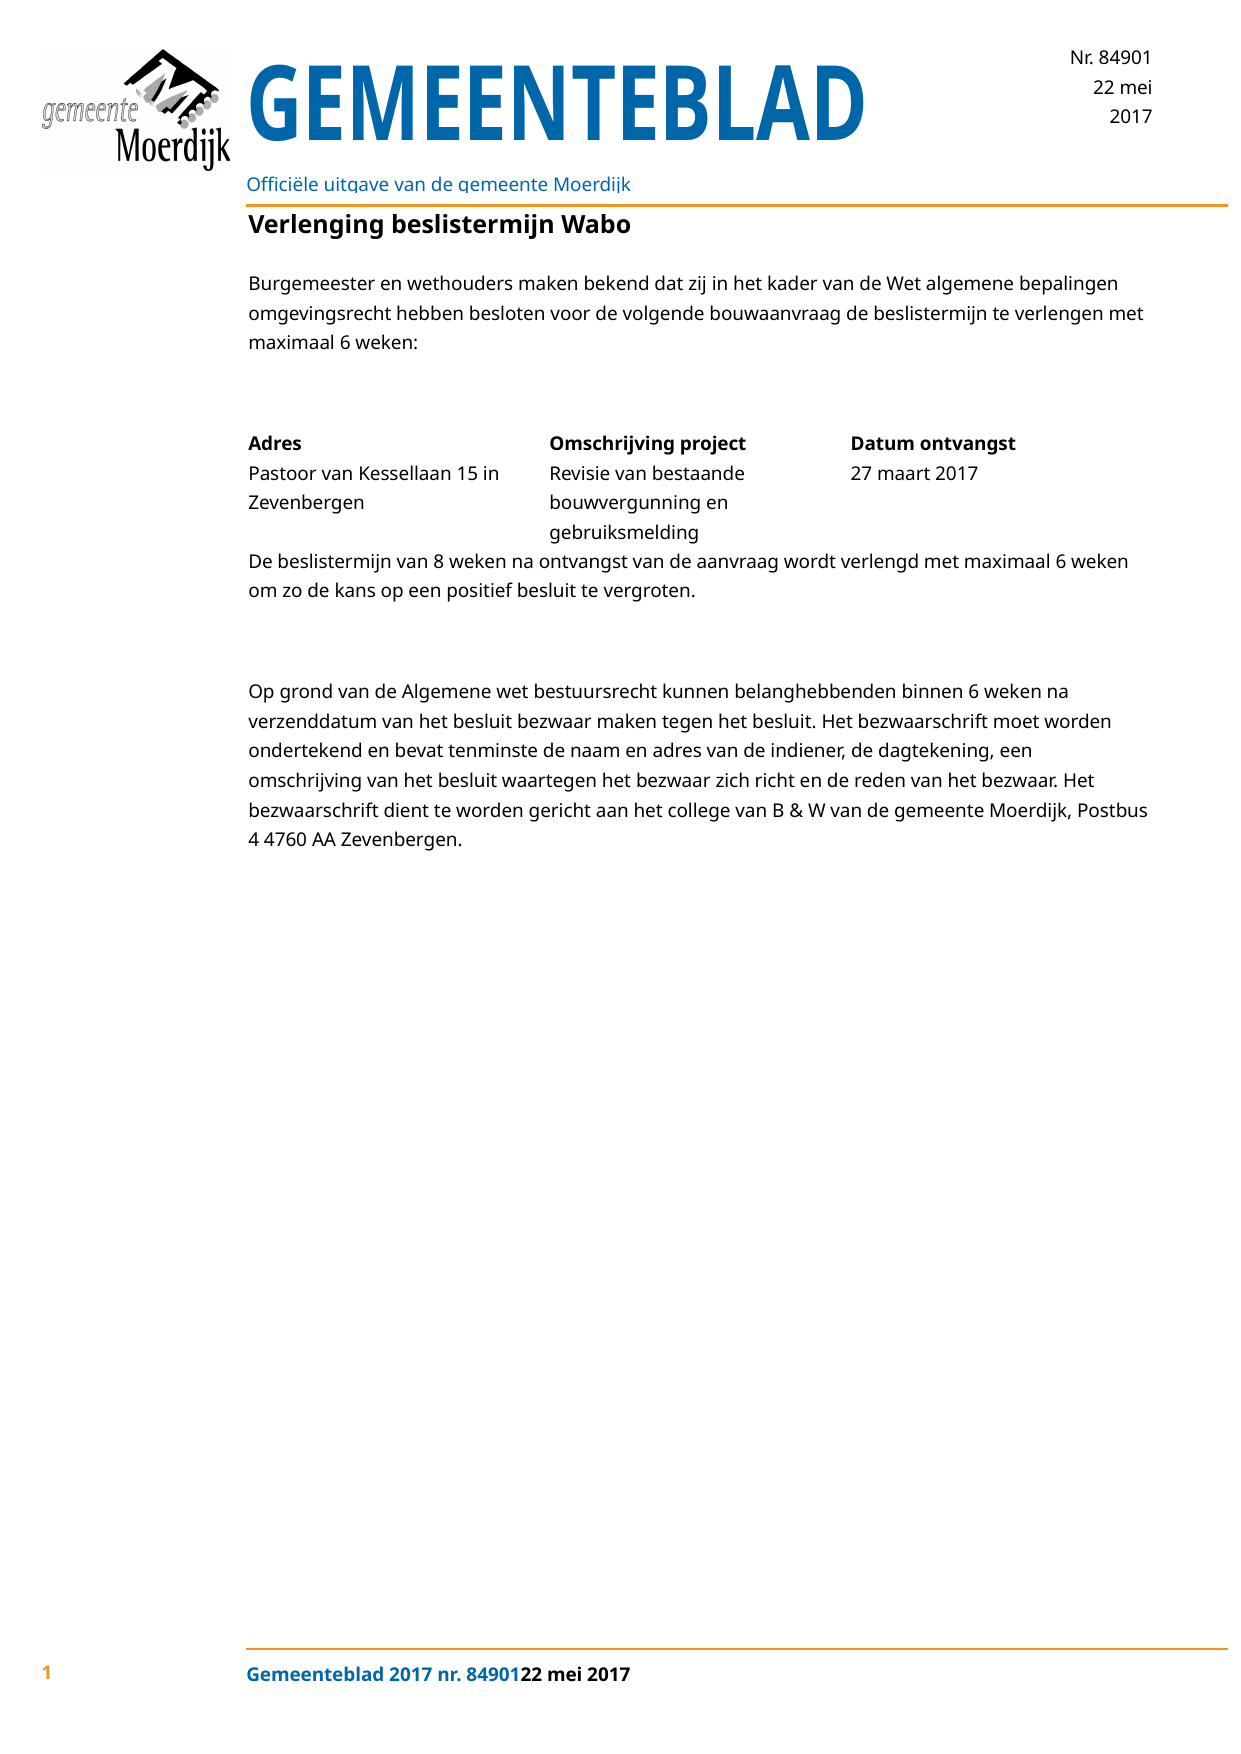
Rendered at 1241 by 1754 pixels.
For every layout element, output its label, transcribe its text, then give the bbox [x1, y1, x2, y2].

text De beslistermijn van 8 weken na ontvangst van de aanvraag wordt verlengd met maximaal 6 weken om zo de kans op een positief besluit te vergroten. [248, 548, 1152, 603]
text Burgemeester en wethouders maken bekend dat zij in het kader van de Wet algemene bepalingen omgevingsrecht hebben besloten voor de volgende bouwaanvraag de beslistermijn te verlengen met maximaal 6 weken: [248, 270, 1152, 355]
picture [41, 47, 231, 172]
text Op grond van de Algemene wet bestuursrecht kunnen belanghebbenden binnen 6 weken na verzenddatum van het besluit bezwaar maken tegen het besluit. Het bezwaarschrift moet worden ondertekend en bevat tenminste de naam en adres van de indiener, de dagtekening, een omschrijving van het besluit waartegen het bezwaar zich richt en de reden van het bezwaar. Het bezwaarschrift dient te worden gericht aan het college van B & W van de gemeente Moerdijk, Postbus 4 4760 AA Zevenbergen. [248, 678, 1152, 852]
table_header Adres Pastoor van Kessellaan 15 in Zevenbergen [248, 430, 549, 545]
table_header Datum ontvangst 27 maart 2017 [850, 430, 1152, 545]
table_header Omschrijving project Revisie van bestaande bouwvergunning en gebruiksmelding [549, 430, 850, 545]
text Verlenging beslistermijn Wabo [248, 207, 1152, 241]
